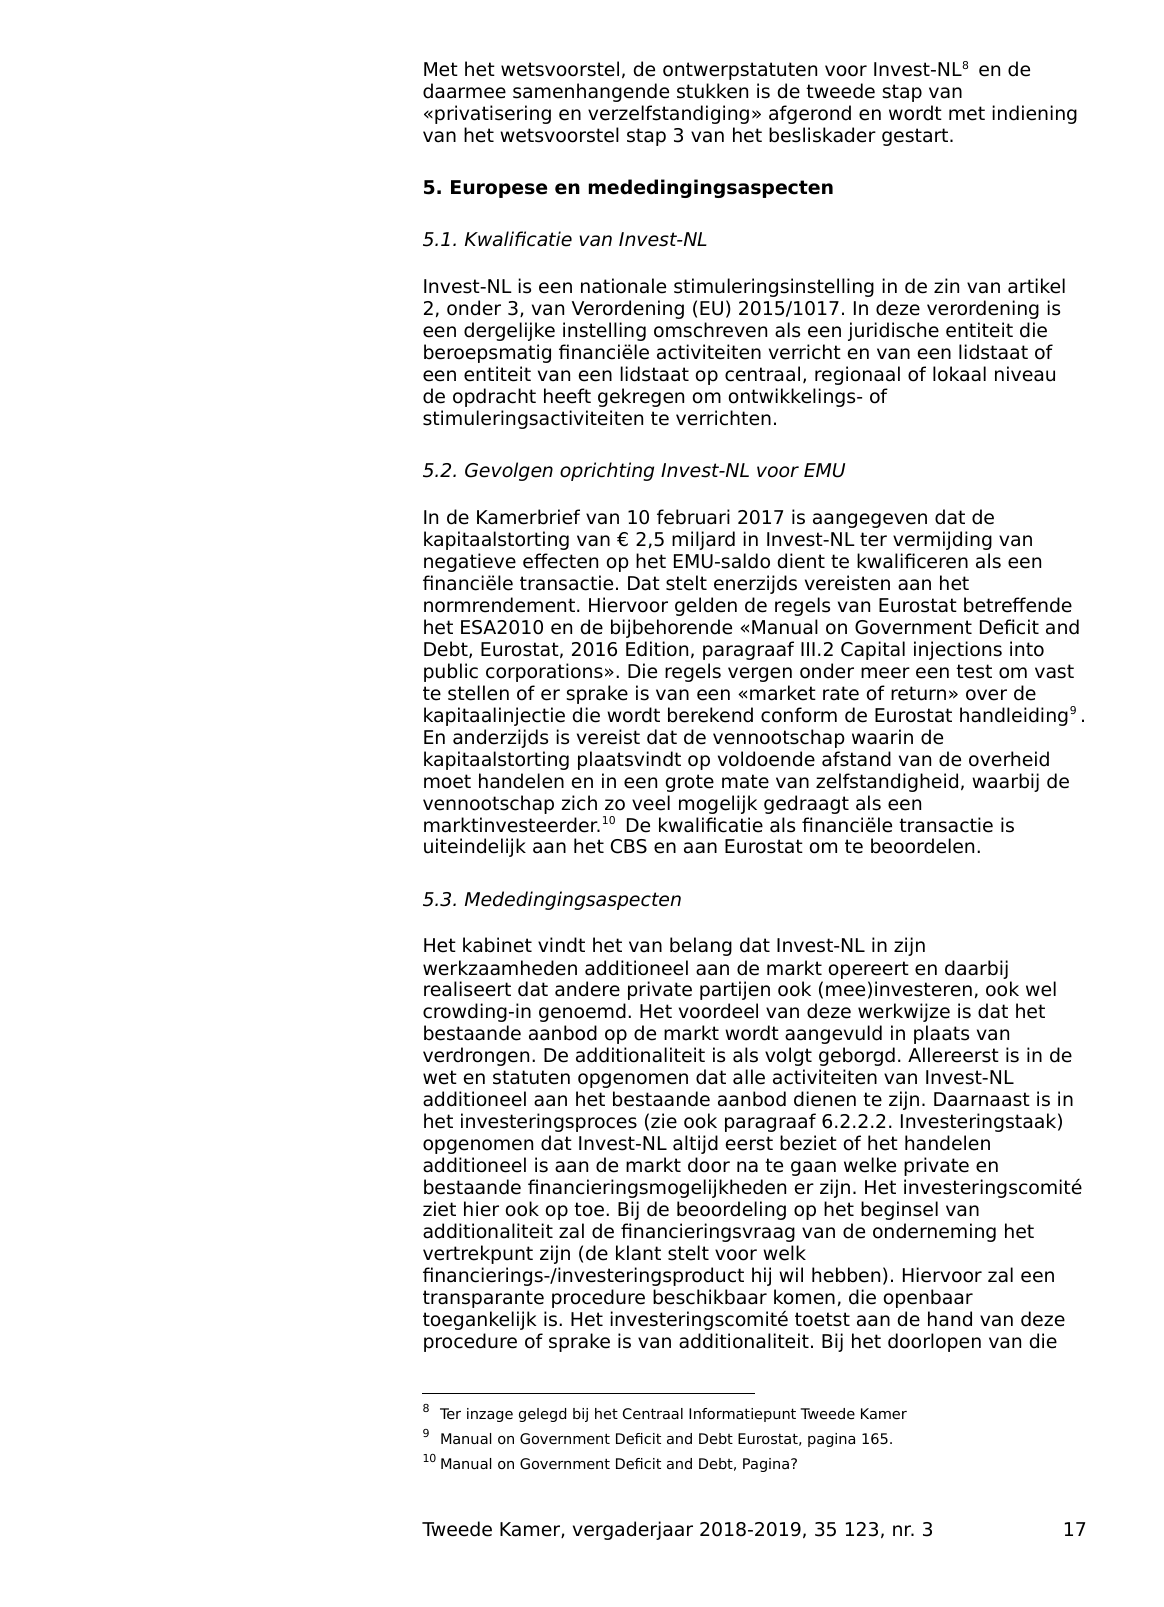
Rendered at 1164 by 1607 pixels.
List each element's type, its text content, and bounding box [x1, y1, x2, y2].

text Met het wetsvoorstel, de ontwerpstatuten voor Invest-NL en de daarmee samenhangende stukken is de tweede stap van «privatisering en verzelfstandiging» afgerond en wordt met indiening van het wetsvoorstel stap 3 van het besliskader gestart. [422, 59, 1087, 147]
text Manual on Government Deficit and Debt Eurostat, pagina 165. [422, 1427, 1087, 1449]
text Het kabinet vindt het van belang dat Invest-NL in zijn werkzaamheden additioneel aan de markt opereert en daarbij realiseert dat andere private partijen ook (mee)investeren, ook wel crowding-in genoemd. Het voordeel van deze werkwijze is dat het bestaande aanbod op de markt wordt aangevuld in plaats van verdrongen. De additionaliteit is als volgt geborgd. Allereerst is in de wet en statuten opgenomen dat alle activiteiten van Invest-NL additioneel aan het bestaande aanbod dienen te zijn. Daarnaast is in het investeringsproces (zie ook paragraaf 6.2.2.2. Investeringstaak) opgenomen dat Invest-NL altijd eerst beziet of het handelen additioneel is aan de markt door na te gaan welke private en bestaande financieringsmogelijkheden er zijn. Het investeringscomité ziet hier ook op toe. Bij de beoordeling op het beginsel van additionaliteit zal de financieringsvraag van de onderneming het vertrekpunt zijn (de klant stelt voor welk financierings-/investeringsproduct hij wil hebben). Hiervoor zal een transparante procedure beschikbaar komen, die openbaar toegankelijk is. Het investeringscomité toetst aan de hand van deze procedure of sprake is van additionaliteit. Bij het doorlopen van die [422, 935, 1087, 1353]
text Ter inzage gelegd bij het Centraal Informatiepunt Tweede Kamer [422, 1402, 1087, 1424]
text Manual on Government Deficit and Debt, Pagina? [422, 1452, 1087, 1474]
subtitle 5. Europese en mededingingsaspecten [422, 177, 1087, 199]
subtitle 5.2. Gevolgen oprichting Invest-NL voor EMU [422, 460, 1087, 482]
text In de Kamerbrief van 10 februari 2017 is aangegeven dat de kapitaalstorting van € 2,5 miljard in Invest-NL ter vermijding van negatieve effecten op het EMU-saldo dient te kwalificeren als een financiële transactie. Dat stelt enerzijds vereisten aan het normrendement. Hiervoor gelden de regels van Eurostat betreffende het ESA2010 en de bijbehorende «Manual on Government Deficit and Debt, Eurostat, 2016 Edition, paragraaf III.2 Capital injections into public corporations». Die regels vergen onder meer een test om vast te stellen of er sprake is van een «market rate of return» over de kapitaalinjectie die wordt berekend conform de Eurostat handleiding. En anderzijds is vereist dat de vennootschap waarin de kapitaalstorting plaatsvindt op voldoende afstand van de overheid moet handelen en in een grote mate van zelfstandigheid, waarbij de vennootschap zich zo veel mogelijk gedraagt als een marktinvesteerder. De kwalificatie als financiële transactie is uiteindelijk aan het CBS en aan Eurostat om te beoordelen. [422, 507, 1087, 858]
subtitle 5.1. Kwalificatie van Invest-NL [422, 229, 1087, 251]
text Invest-NL is een nationale stimuleringsinstelling in de zin van artikel 2, onder 3, van Verordening (EU) 2015/1017. In deze verordening is een dergelijke instelling omschreven als een juridische entiteit die beroepsmatig financiële activiteiten verricht en van een lidstaat of een entiteit van een lidstaat op centraal, regionaal of lokaal niveau de opdracht heeft gekregen om ontwikkelings- of stimuleringsactiviteiten te verrichten. [422, 276, 1087, 430]
subtitle 5.3. Mededingingsaspecten [422, 888, 1087, 910]
